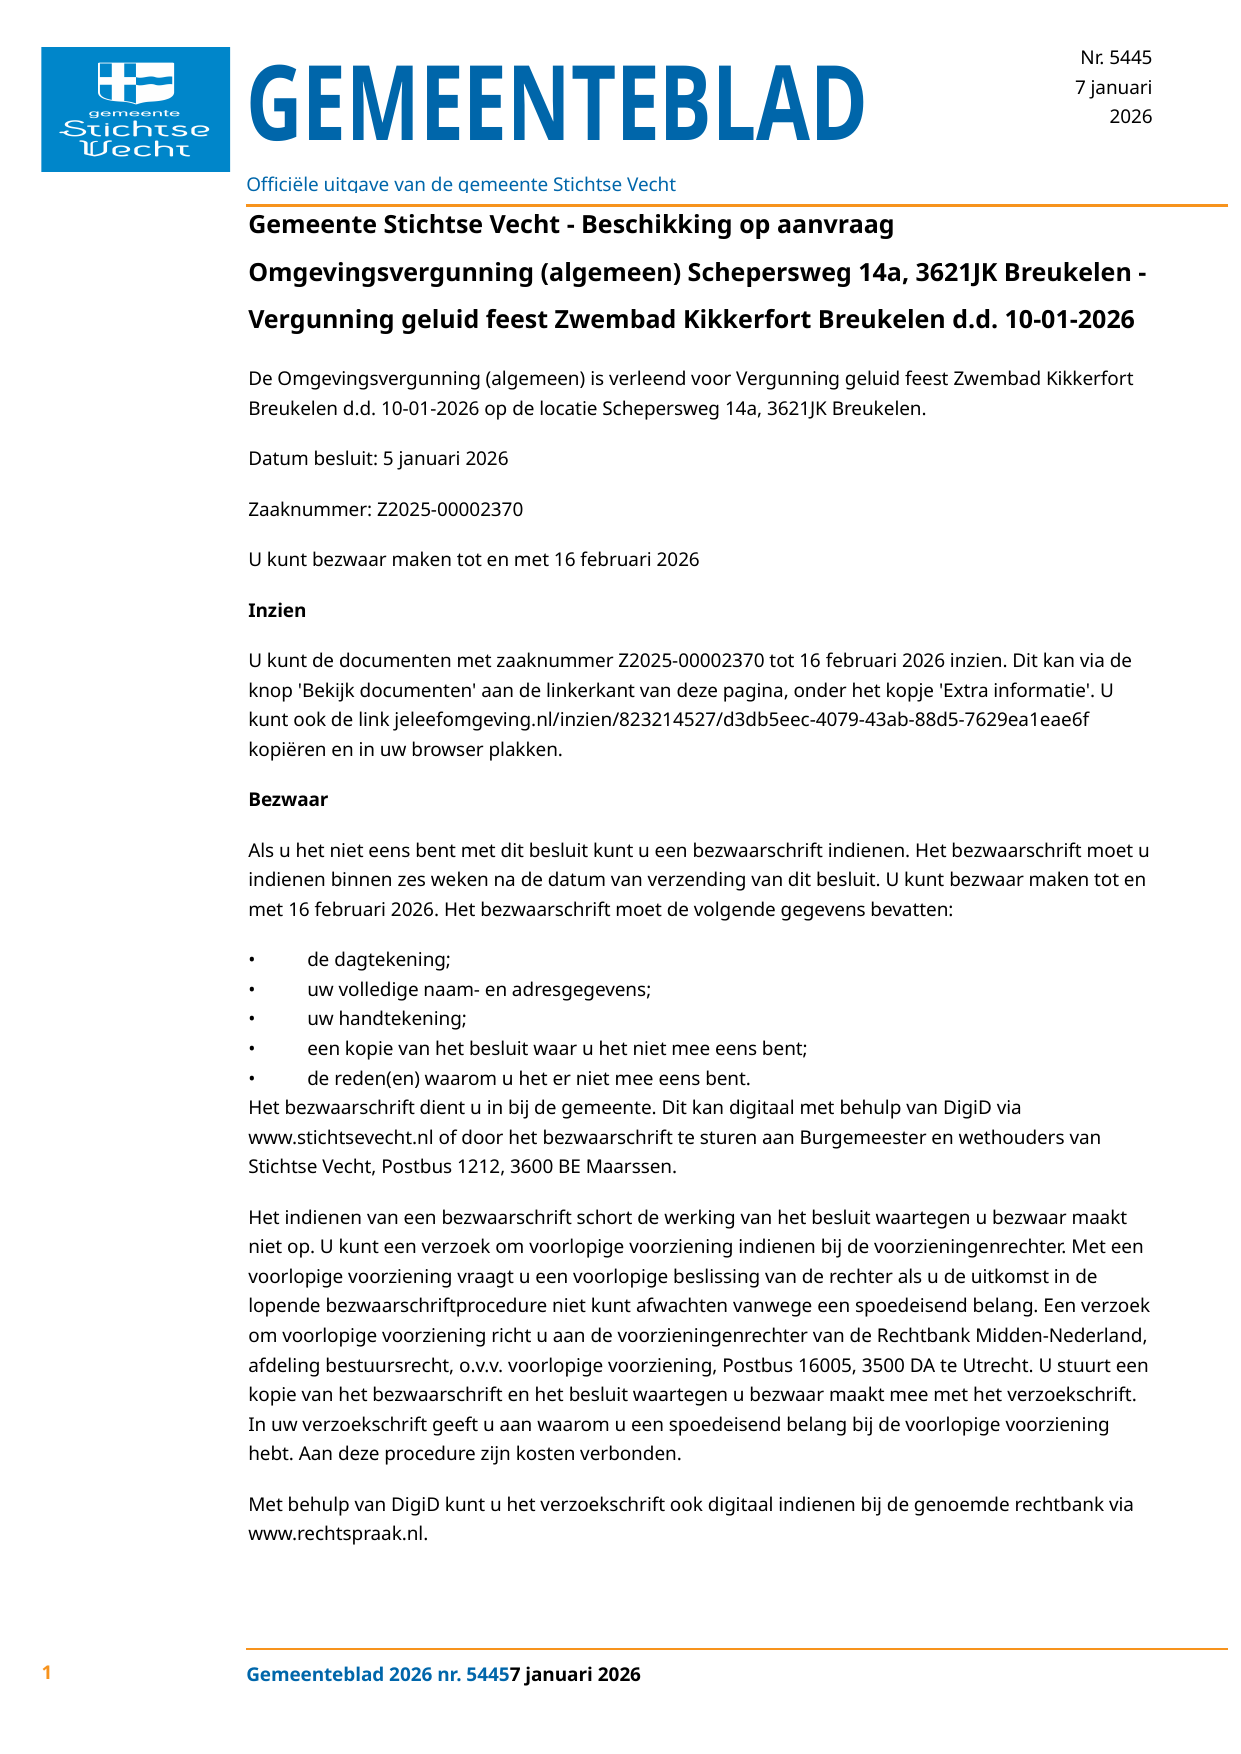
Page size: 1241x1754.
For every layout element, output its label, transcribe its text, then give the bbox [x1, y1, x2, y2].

list uw volledige naam- en adresgegevens; [248, 976, 1152, 1002]
list de reden(en) waarom u het er niet mee eens bent. [248, 1065, 1152, 1090]
text Bezwaar [248, 786, 1152, 812]
text Datum besluit: 5 januari 2026 [248, 446, 1152, 471]
text Zaaknummer: Z2025-00002370 [248, 496, 1152, 522]
text Met behulp van DigiD kunt u het verzoekschrift ook digitaal indienen bij de genoemde rechtbank via www.rechtspraak.nl. [248, 1491, 1152, 1546]
list de dagtekening; [248, 946, 1152, 972]
list een kopie van het besluit waar u het niet mee eens bent; [248, 1035, 1152, 1061]
text Gemeente Stichtse Vecht - Beschikking op aanvraag Omgevingsvergunning (algemeen) Schepersweg 14a, 3621JK Breukelen - Vergunning geluid feest Zwembad Kikkerfort Breukelen d.d. 10-01-2026 [248, 207, 1152, 336]
picture [137, 63, 174, 103]
text U kunt de documenten met zaaknummer Z2025-00002370 tot 16 februari 2026 inzien. Dit kan via de knop 'Bekijk documenten' aan de linkerkant van deze pagina, onder het kopje 'Extra informatie'. U kunt ook de link jeleefomgeving.nl/inzien/823214527/d3db5eec-4079-43ab-88d5-7629ea1eae6f kopiëren en in uw browser plakken. [248, 647, 1152, 762]
text U kunt bezwaar maken tot en met 16 februari 2026 [248, 546, 1152, 572]
text Het bezwaarschrift dient u in bij de gemeente. Dit kan digitaal met behulp van DigiD via www.stichtsevecht.nl of door het bezwaarschrift te sturen aan Burgemeester en wethouders van Stichtse Vecht, Postbus 1212, 3600 BE Maarssen. [248, 1094, 1152, 1179]
list uw handtekening; [248, 1006, 1152, 1031]
text Als u het niet eens bent met dit besluit kunt u een bezwaarschrift indienen. Het bezwaarschrift moet u indienen binnen zes weken na de datum van verzending van dit besluit. U kunt bezwaar maken tot en met 16 februari 2026. Het bezwaarschrift moet de volgende gegevens bevatten: [248, 837, 1152, 922]
text De Omgevingsvergunning (algemeen) is verleend voor Vergunning geluid feest Zwembad Kikkerfort Breukelen d.d. 10-01-2026 op de locatie Schepersweg 14a, 3621JK Breukelen. [248, 366, 1152, 421]
text Het indienen van een bezwaarschrift schort de werking van het besluit waartegen u bezwaar maakt niet op. U kunt een verzoek om voorlopige voorziening indienen bij de voorzieningenrechter. Met een voorlopige voorziening vraagt u een voorlopige beslissing van de rechter als u de uitkomst in de lopende bezwaarschriftprocedure niet kunt afwachten vanwege een spoedeisend belang. Een verzoek om voorlopige voorziening richt u aan de voorzieningenrechter van de Rechtbank Midden-Nederland, afdeling bestuursrecht, o.v.v. voorlopige voorziening, Postbus 16005, 3500 DA te Utrecht. U stuurt een kopie van het bezwaarschrift en het besluit waartegen u bezwaar maakt mee met het verzoekschrift. In uw verzoekschrift geeft u aan waarom u een spoedeisend belang bij de voorlopige voorziening hebt. Aan deze procedure zijn kosten verbonden. [248, 1204, 1152, 1466]
text Inzien [248, 597, 1152, 622]
picture [99, 63, 135, 101]
